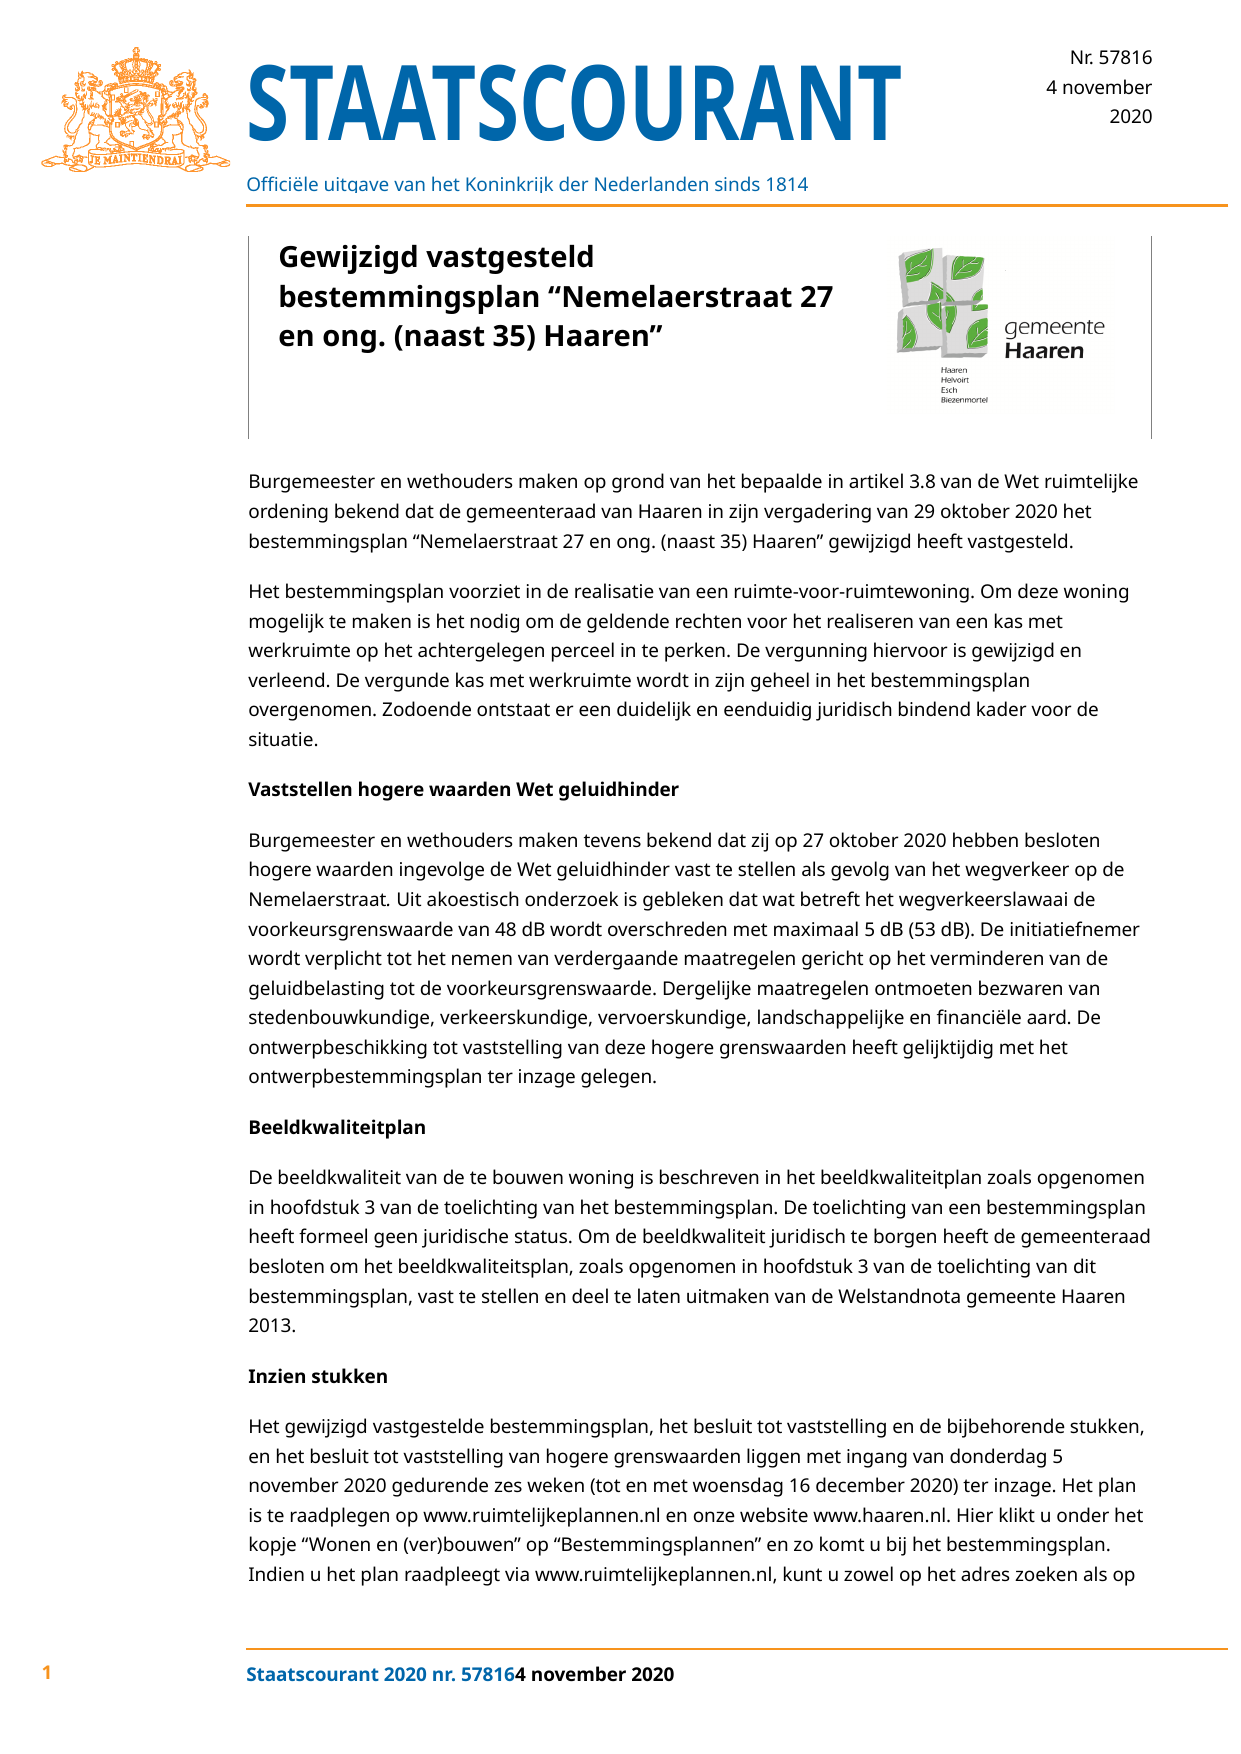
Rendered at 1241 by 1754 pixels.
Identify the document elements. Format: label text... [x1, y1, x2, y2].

picture [886, 236, 1115, 414]
text Het gewijzigd vastgestelde bestemmingsplan, het besluit tot vaststelling en de bijbehorende stukken, en het besluit tot vaststelling van hogere grenswaarden liggen met ingang van donderdag 5 november 2020 gedurende zes weken (tot en met woensdag 16 december 2020) ter inzage. Het plan is te raadplegen op www.ruimtelijkeplannen.nl en onze website www.haaren.nl. Hier klikt u onder het kopje “Wonen en (ver)bouwen” op “Bestemmingsplannen” en zo komt u bij het bestemmingsplan. Indien u het plan raadpleegt via www.ruimtelijkeplannen.nl, kunt u zowel op het adres zoeken als op [248, 1413, 1152, 1587]
text Burgemeester en wethouders maken tevens bekend dat zij op 27 oktober 2020 hebben besloten hogere waarden ingevolge de Wet geluidhinder vast te stellen als gevolg van het wegverkeer op de Nemelaerstraat. Uit akoestisch onderzoek is gebleken dat wat betreft het wegverkeerslawaai de voorkeursgrenswaarde van 48 dB wordt overschreden met maximaal 5 dB (53 dB). De initiatiefnemer wordt verplicht tot het nemen van verdergaande maatregelen gericht op het verminderen van de geluidbelasting tot de voorkeursgrenswaarde. Dergelijke maatregelen ontmoeten bezwaren van stedenbouwkundige, verkeerskundige, vervoerskundige, landschappelijke en financiële aard. De ontwerpbeschikking tot vaststelling van deze hogere grenswaarden heeft gelijktijdig met het ontwerpbestemmingsplan ter inzage gelegen. [248, 827, 1152, 1089]
text De beeldkwaliteit van de te bouwen woning is beschreven in het beeldkwaliteitplan zoals opgenomen in hoofdstuk 3 van de toelichting van het bestemmingsplan. De toelichting van een bestemmingsplan heeft formeel geen juridische status. Om de beeldkwaliteit juridisch te borgen heeft de gemeenteraad besloten om het beeldkwaliteitsplan, zoals opgenomen in hoofdstuk 3 van de toelichting van dit bestemmingsplan, vast te stellen en deel te laten uitmaken van de Welstandnota gemeente Haaren 2013. [248, 1164, 1152, 1338]
table_header [850, 414, 1151, 439]
text Het bestemmingsplan voorziet in de realisatie van een ruimte-voor-ruimtewoning. Om deze woning mogelijk te maken is het nodig om de geldende rechten voor het realiseren van een kas met werkruimte op het achtergelegen perceel in te perken. De vergunning hiervoor is gewijzigd en verleend. De vergunde kas met werkruimte wordt in zijn geheel in het bestemmingsplan overgenomen. Zodoende ontstaat er een duidelijk en eenduidig juridisch bindend kader voor de situatie. [248, 578, 1152, 752]
picture [41, 47, 231, 172]
text Inzien stukken [248, 1363, 1152, 1388]
text Burgemeester en wethouders maken op grond van het bepaalde in artikel 3.8 van de Wet ruimtelijke ordening bekend dat de gemeenteraad van Haaren in zijn vergadering van 29 oktober 2020 het bestemmingsplan “Nemelaerstraat 27 en ong. (naast 35) Haaren” gewijzigd heeft vastgesteld. [248, 469, 1152, 553]
table_header Gewijzigd vastgesteld bestemmingsplan “Nemelaerstraat 27 en ong. (naast 35) Haaren” [249, 236, 850, 439]
table_header [850, 236, 886, 413]
text Vaststellen hogere waarden Wet geluidhinder [248, 777, 1152, 802]
table_header [1115, 236, 1151, 413]
text Beeldkwaliteitplan [248, 1114, 1152, 1140]
